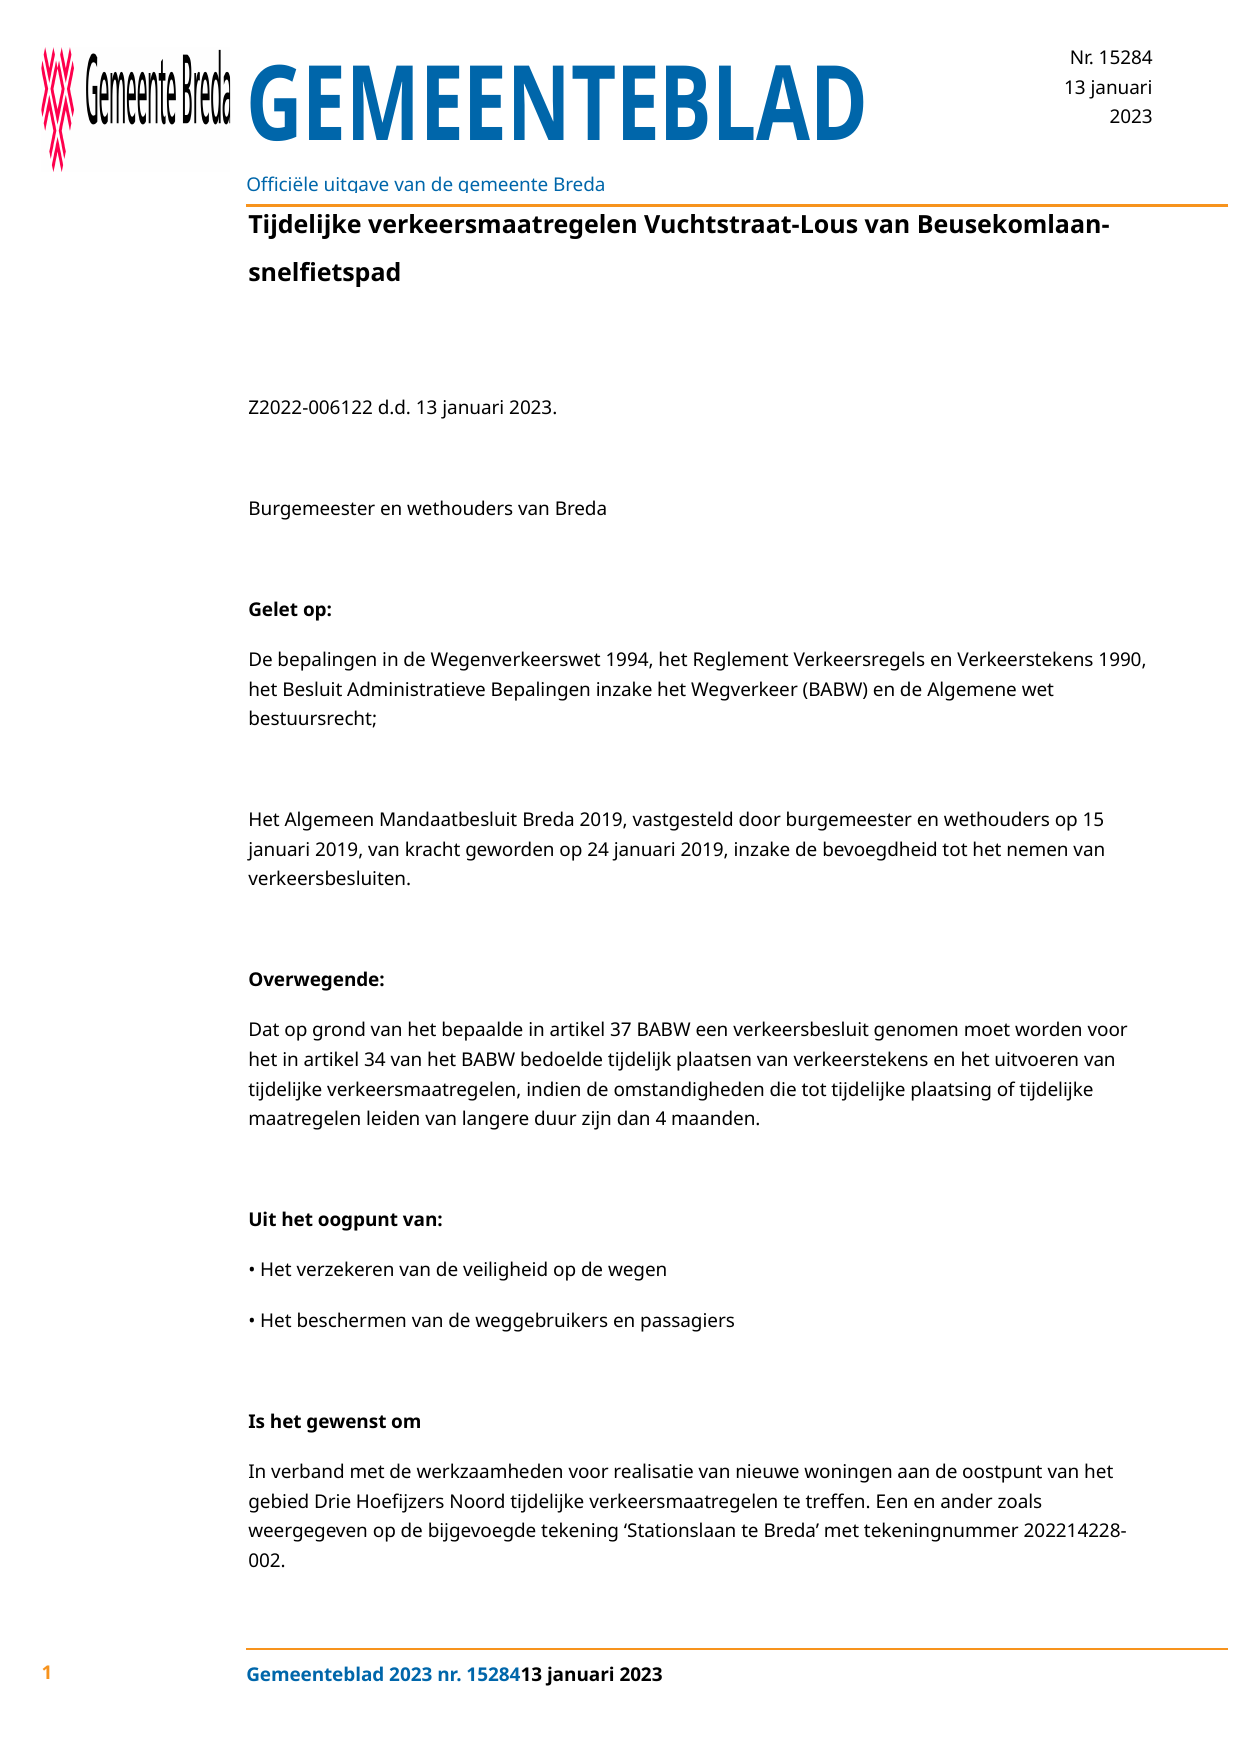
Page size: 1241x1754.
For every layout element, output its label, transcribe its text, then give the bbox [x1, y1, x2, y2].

text • Het verzekeren van de veiligheid op de wegen [248, 1257, 1152, 1282]
text Burgemeester en wethouders van Breda [248, 495, 1152, 521]
text Uit het oogpunt van: [248, 1206, 1152, 1232]
text Gelet op: [248, 596, 1152, 621]
text In verband met de werkzaamheden voor realisatie van nieuwe woningen aan de oostpunt van het gebied Drie Hoefijzers Noord tijdelijke verkeersmaatregelen te treffen. Een en ander zoals weergegeven op de bijgevoegde tekening ‘Stationslaan te Breda’ met tekeningnummer 202214228-002. [248, 1458, 1152, 1573]
text • Het beschermen van de weggebruikers en passagiers [248, 1307, 1152, 1333]
text Dat op grond van het bepaalde in artikel 37 BABW een verkeersbesluit genomen moet worden voor het in artikel 34 van het BABW bedoelde tijdelijk plaatsen van verkeerstekens en het uitvoeren van tijdelijke verkeersmaatregelen, indien de omstandigheden die tot tijdelijke plaatsing of tijdelijke maatregelen leiden van langere duur zijn dan 4 maanden. [248, 1017, 1152, 1131]
text Z2022-006122 d.d. 13 januari 2023. [248, 394, 1152, 420]
text Het Algemeen Mandaatbesluit Breda 2019, vastgesteld door burgemeester en wethouders op 15 januari 2019, van kracht geworden op 24 januari 2019, inzake de bevoegdheid tot het nemen van verkeersbesluiten. [248, 806, 1152, 891]
text Overwegende: [248, 966, 1152, 992]
text Is het gewenst om [248, 1408, 1152, 1433]
text De bepalingen in de Wegenverkeerswet 1994, het Reglement Verkeersregels en Verkeerstekens 1990, het Besluit Administratieve Bepalingen inzake het Wegverkeer (BABW) en de Algemene wet bestuursrecht; [248, 646, 1152, 731]
text Tijdelijke verkeersmaatregelen Vuchtstraat-Lous van Beusekomlaan-snelfietspad [248, 207, 1152, 288]
picture [41, 47, 231, 172]
